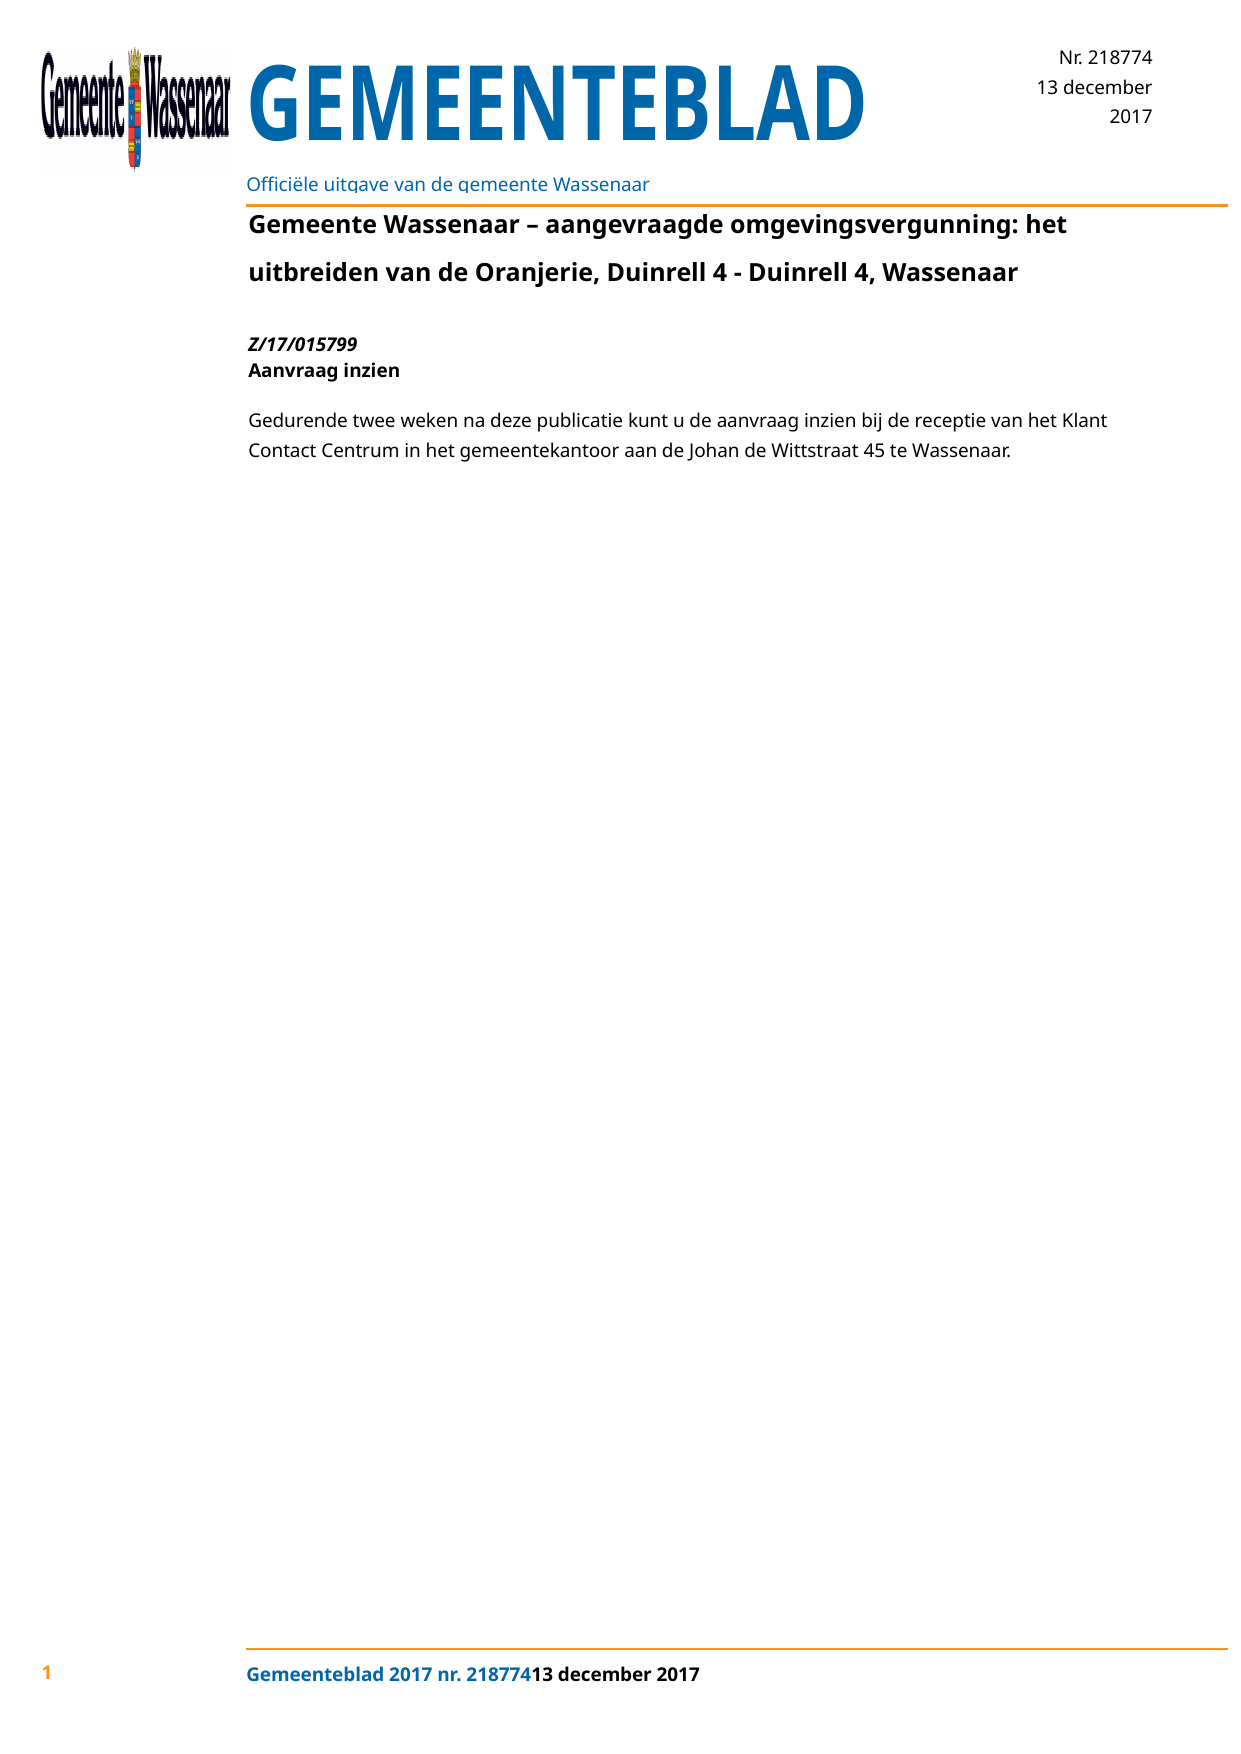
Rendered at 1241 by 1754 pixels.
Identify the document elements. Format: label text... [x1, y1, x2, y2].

picture [41, 47, 231, 172]
text Aanvraag inzien [248, 357, 1152, 383]
text Gemeente Wassenaar – aangevraagde omgevingsvergunning: het uitbreiden van de Oranjerie, Duinrell 4 - Duinrell 4, Wassenaar [248, 207, 1152, 288]
text Gedurende twee weken na deze publicatie kunt u de aanvraag inzien bij de receptie van het Klant Contact Centrum in het gemeentekantoor aan de Johan de Wittstraat 45 te Wassenaar. [248, 408, 1152, 463]
text Z/17/015799 [248, 331, 1152, 357]
